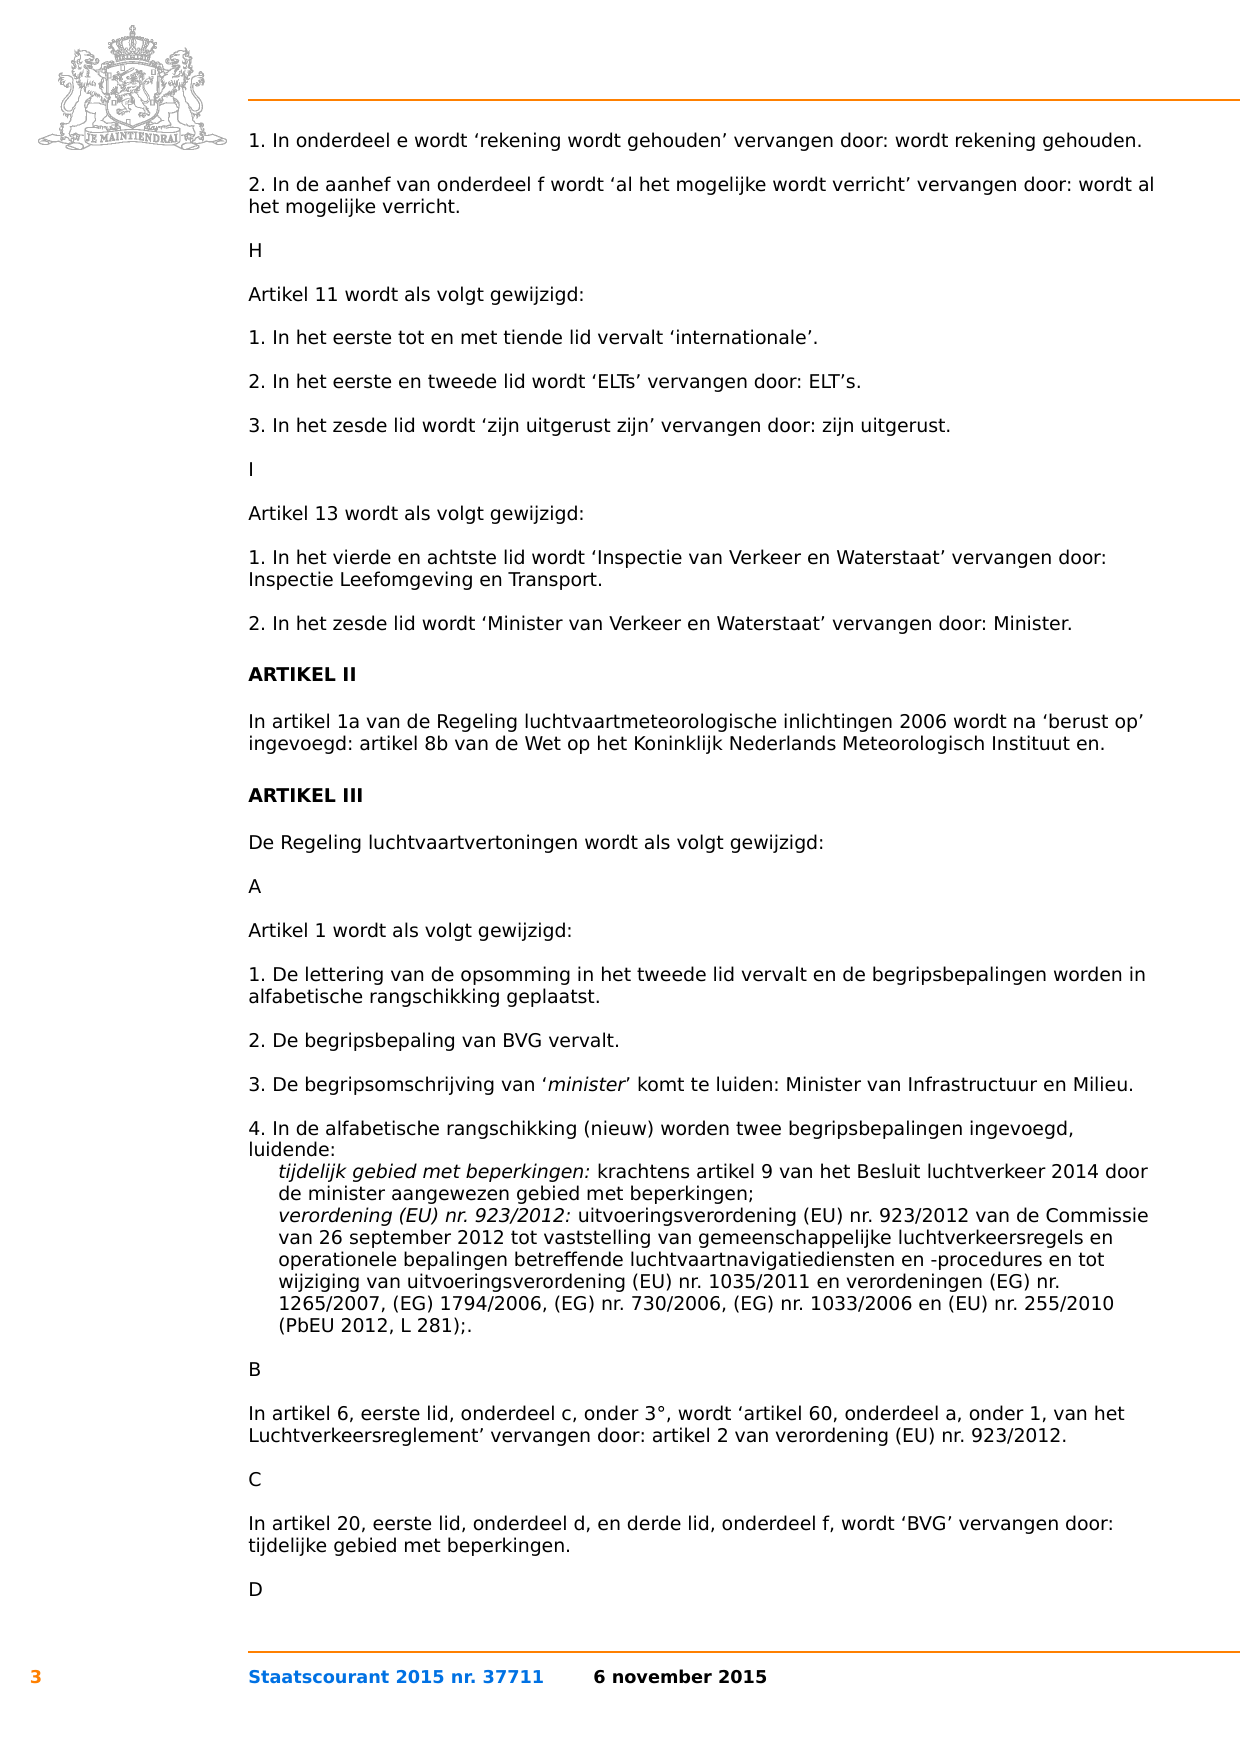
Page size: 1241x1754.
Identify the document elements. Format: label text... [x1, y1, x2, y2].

text Artikel 11 wordt als volgt gewijzigd: [248, 283, 1163, 305]
text D [248, 1578, 1163, 1600]
text 4. In de alfabetische rangschikking (nieuw) worden twee begripsbepalingen ingevoegd, luidende: [248, 1117, 1163, 1161]
text B [248, 1359, 1163, 1381]
text In artikel 20, eerste lid, onderdeel d, en derde lid, onderdeel f, wordt ‘BVG’ vervangen door: tijdelijke gebied met beperkingen. [248, 1513, 1163, 1557]
text 1. In het eerste tot en met tiende lid vervalt ‘internationale’. [248, 327, 1163, 349]
picture [38, 25, 227, 150]
text 2. De begripsbepaling van BVG vervalt. [248, 1030, 1163, 1052]
text In artikel 6, eerste lid, onderdeel c, onder 3°, wordt ‘artikel 60, onderdeel a, onder 1, van het Luchtverkeersreglement’ vervangen door: artikel 2 van verordening (EU) nr. 923/2012. [248, 1403, 1163, 1447]
text C [248, 1469, 1163, 1491]
subtitle ARTIKEL II [248, 664, 1163, 686]
text In artikel 1a van de Regeling luchtvaartmeteorologische inlichtingen 2006 wordt na ‘berust op’ ingevoegd: artikel 8b van de Wet op het Koninklijk Nederlands Meteorologisch Instituut en. [248, 711, 1163, 755]
text 1. In onderdeel e wordt ‘rekening wordt gehouden’ vervangen door: wordt rekening gehouden. [248, 130, 1163, 152]
text I [248, 459, 1163, 481]
text Artikel 1 wordt als volgt gewijzigd: [248, 920, 1163, 942]
text 2. In het eerste en tweede lid wordt ‘ELTs’ vervangen door: ELT’s. [248, 371, 1163, 393]
text H [248, 239, 1163, 262]
text De Regeling luchtvaartvertoningen wordt als volgt gewijzigd: [248, 832, 1163, 854]
text 3. In het zesde lid wordt ‘zijn uitgerust zijn’ vervangen door: zijn uitgerust. [248, 415, 1163, 437]
text 2. In het zesde lid wordt ‘Minister van Verkeer en Waterstaat’ vervangen door: Minister. [248, 612, 1163, 634]
text 1. De lettering van de opsomming in het tweede lid vervalt en de begripsbepalingen worden in alfabetische rangschikking geplaatst. [248, 964, 1163, 1008]
text tijdelijk gebied met beperkingen: krachtens artikel 9 van het Besluit luchtverkeer 2014 door de minister aangewezen gebied met beperkingen; [278, 1161, 1163, 1205]
text A [248, 876, 1163, 898]
text 2. In de aanhef van onderdeel f wordt ‘al het mogelijke wordt verricht’ vervangen door: wordt al het mogelijke verricht. [248, 174, 1163, 218]
text Artikel 13 wordt als volgt gewijzigd: [248, 503, 1163, 525]
subtitle ARTIKEL III [248, 785, 1163, 807]
text 1. In het vierde en achtste lid wordt ‘Inspectie van Verkeer en Waterstaat’ vervangen door: Inspectie Leefomgeving en Transport. [248, 547, 1163, 591]
text verordening (EU) nr. 923/2012: uitvoeringsverordening (EU) nr. 923/2012 van de Commissie van 26 september 2012 tot vaststelling van gemeenschappelijke luchtverkeersregels en operationele bepalingen betreffende luchtvaartnavigatiediensten en -procedures en tot wijziging van uitvoeringsverordening (EU) nr. 1035/2011 en verordeningen (EG) nr. 1265/2007, (EG) 1794/2006, (EG) nr. 730/2006, (EG) nr. 1033/2006 en (EU) nr. 255/2010 (PbEU 2012, L 281);. [278, 1205, 1163, 1337]
text 3. De begripsomschrijving van ‘minister’ komt te luiden: Minister van Infrastructuur en Milieu. [248, 1073, 1163, 1096]
